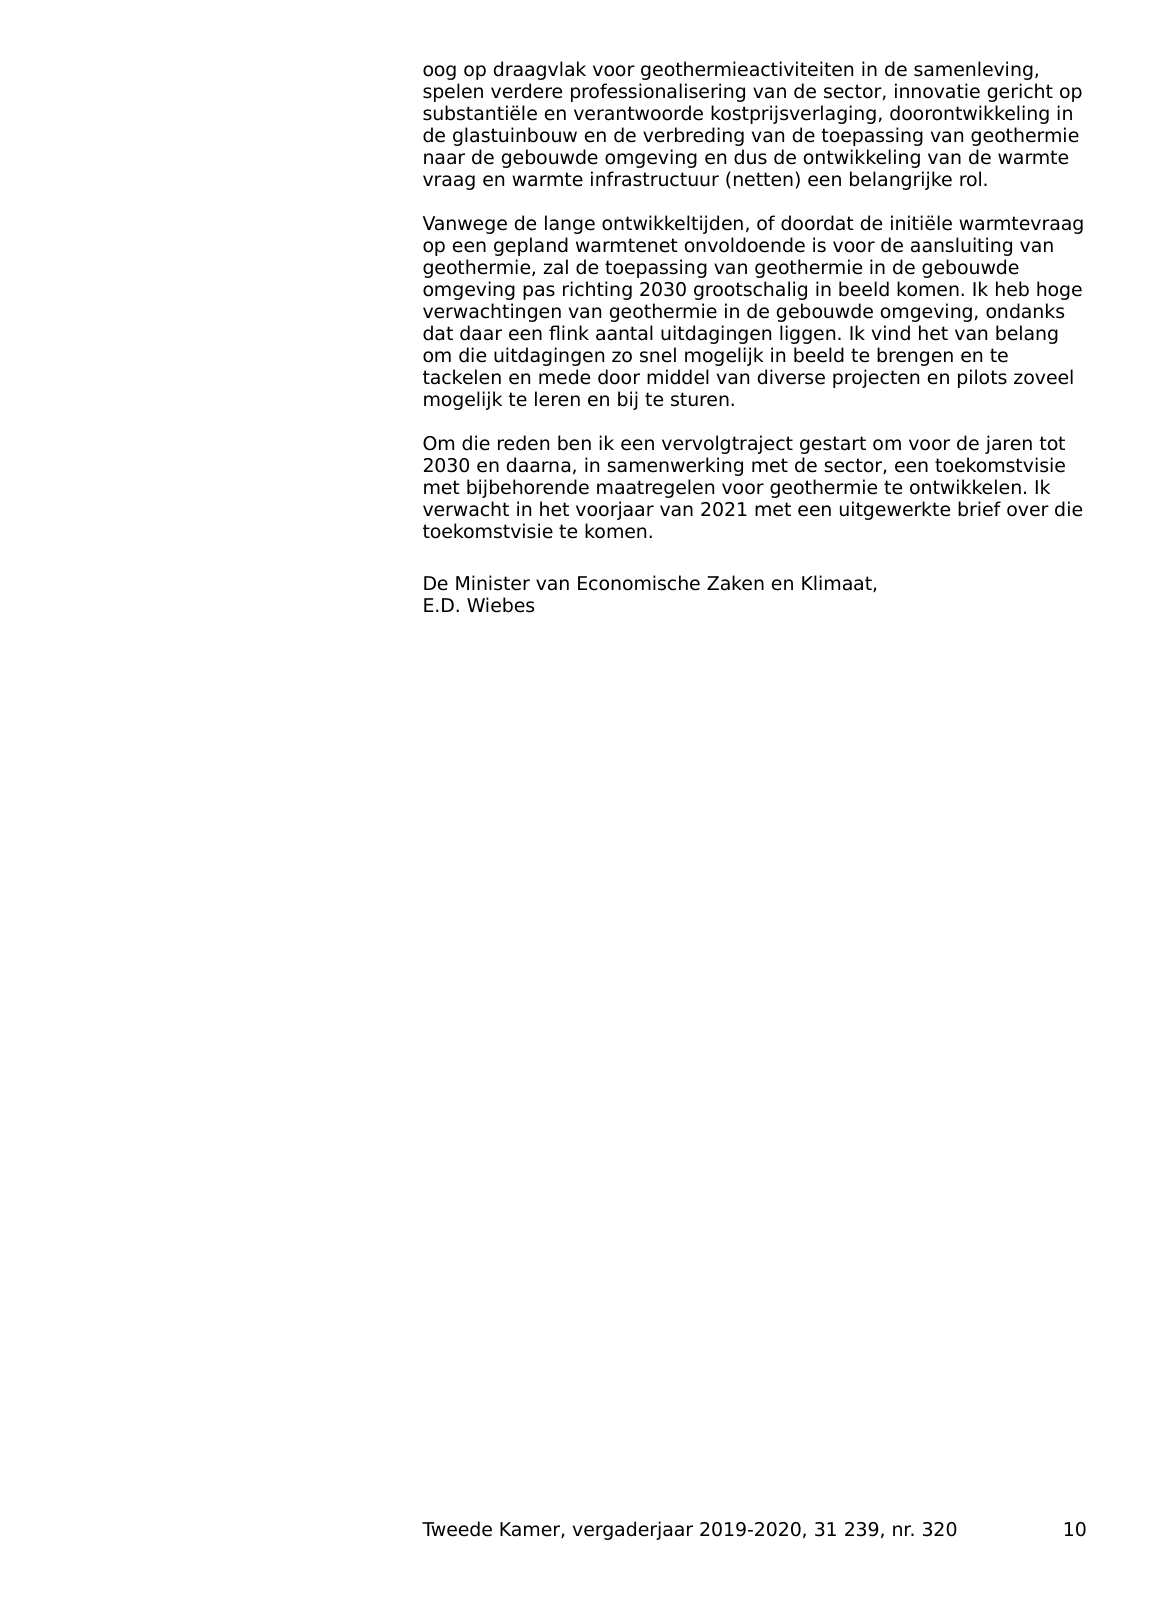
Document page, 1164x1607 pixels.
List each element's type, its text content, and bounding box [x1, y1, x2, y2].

text De Minister van Economische Zaken en Klimaat, E.D. Wiebes [422, 573, 1087, 617]
text Om die reden ben ik een vervolgtraject gestart om voor de jaren tot 2030 en daarna, in samenwerking met de sector, een toekomstvisie met bijbehorende maatregelen voor geothermie te ontwikkelen. Ik verwacht in het voorjaar van 2021 met een uitgewerkte brief over die toekomstvisie te komen. [422, 433, 1087, 543]
text oog op draagvlak voor geothermieactiviteiten in de samenleving, spelen verdere professionalisering van de sector, innovatie gericht op substantiële en verantwoorde kostprijsverlaging, doorontwikkeling in de glastuinbouw en de verbreding van de toepassing van geothermie naar de gebouwde omgeving en dus de ontwikkeling van de warmte vraag en warmte infrastructuur (netten) een belangrijke rol. [422, 59, 1087, 191]
text Vanwege de lange ontwikkeltijden, of doordat de initiële warmtevraag op een gepland warmtenet onvoldoende is voor de aansluiting van geothermie, zal de toepassing van geothermie in de gebouwde omgeving pas richting 2030 grootschalig in beeld komen. Ik heb hoge verwachtingen van geothermie in de gebouwde omgeving, ondanks dat daar een flink aantal uitdagingen liggen. Ik vind het van belang om die uitdagingen zo snel mogelijk in beeld te brengen en te tackelen en mede door middel van diverse projecten en pilots zoveel mogelijk te leren en bij te sturen. [422, 213, 1087, 411]
